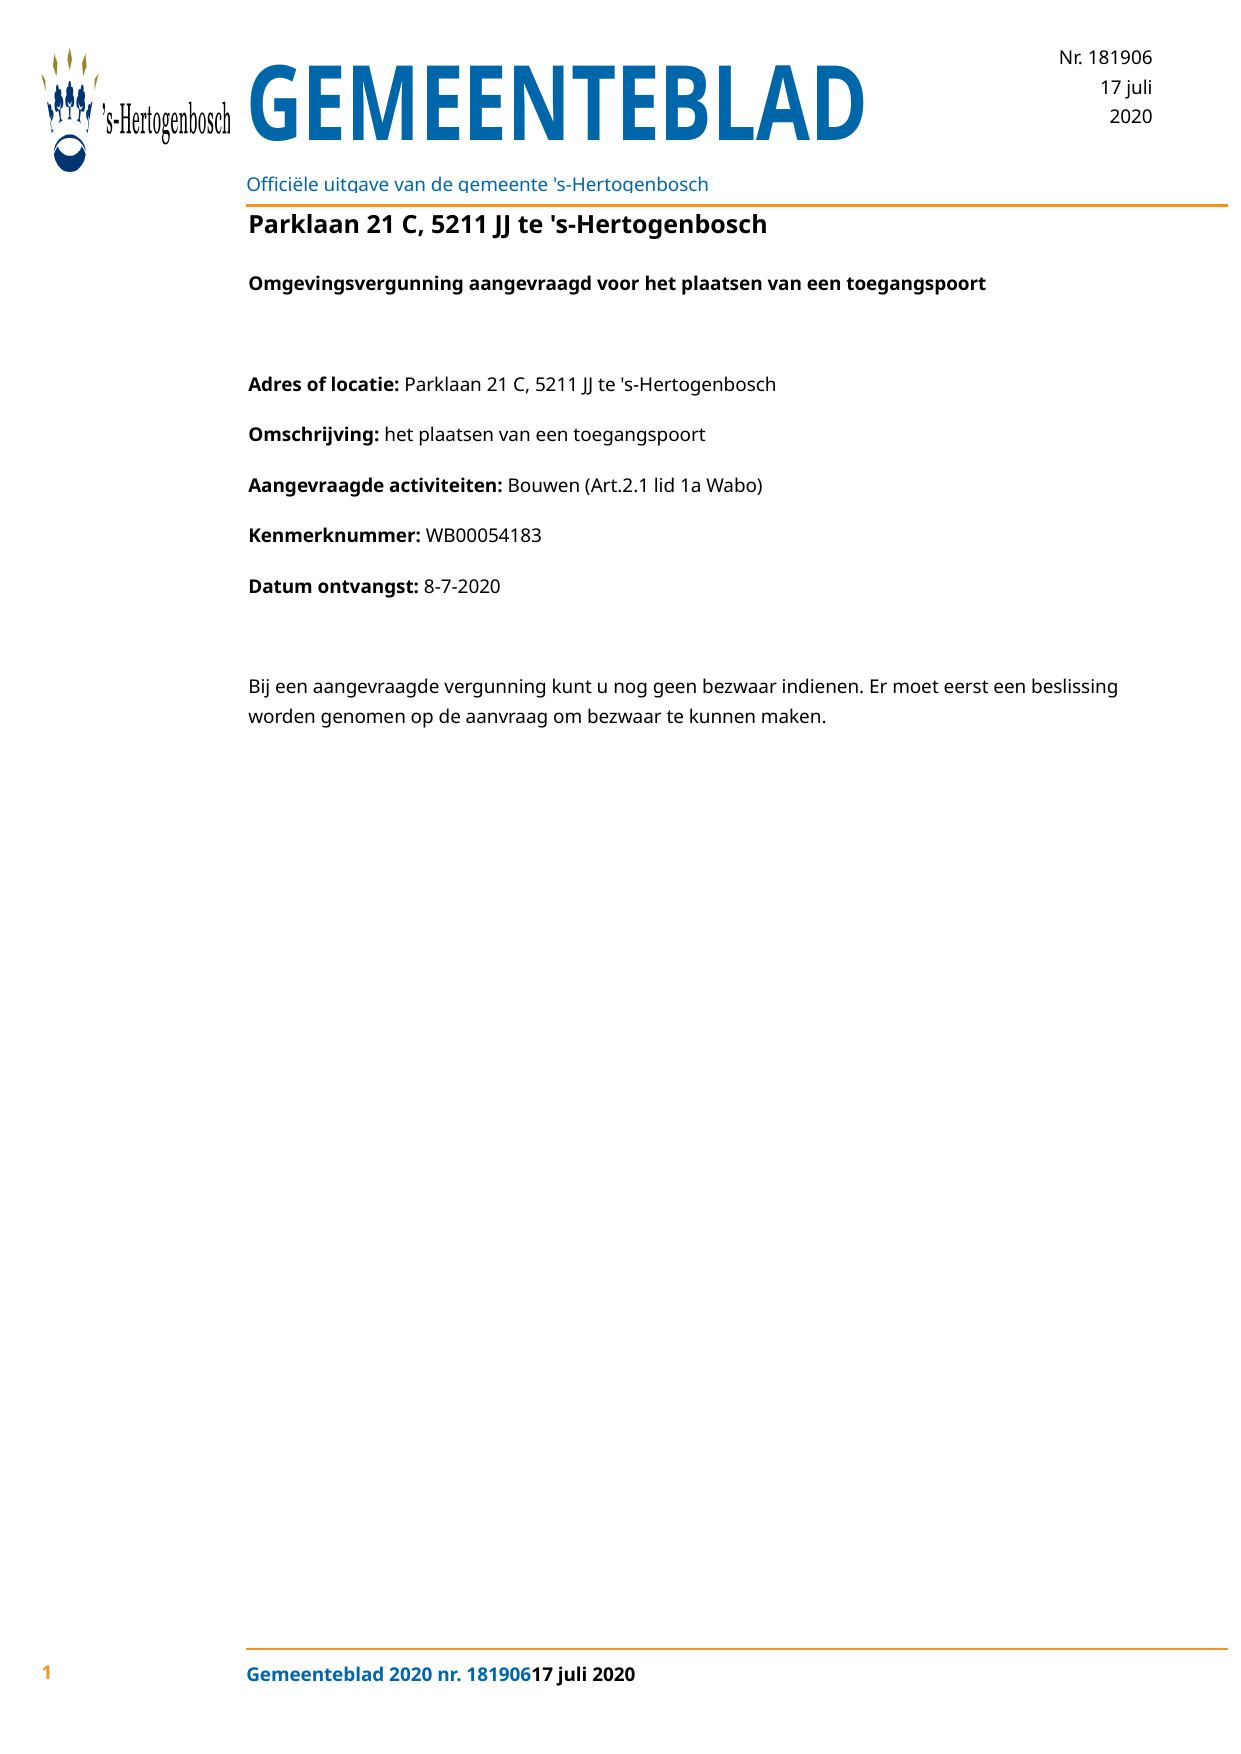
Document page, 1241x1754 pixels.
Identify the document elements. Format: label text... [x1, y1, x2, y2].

text Aangevraagde activiteiten: Bouwen (Art.2.1 lid 1a Wabo) [248, 472, 1152, 498]
text Kenmerknummer: WB00054183 [248, 522, 1152, 548]
text Datum ontvangst: 8-7-2020 [248, 573, 1152, 598]
text Omschrijving: het plaatsen van een toegangspoort [248, 422, 1152, 447]
text Parklaan 21 C, 5211 JJ te 's-Hertogenbosch [248, 207, 1152, 241]
text Bij een aangevraagde vergunning kunt u nog geen bezwaar indienen. Er moet eerst een beslissing worden genomen op de aanvraag om bezwaar te kunnen maken. [248, 674, 1152, 729]
text Omgevingsvergunning aangevraagd voor het plaatsen van een toegangspoort [248, 270, 1152, 296]
picture [41, 47, 231, 172]
text Adres of locatie: Parklaan 21 C, 5211 JJ te 's-Hertogenbosch [248, 371, 1152, 397]
